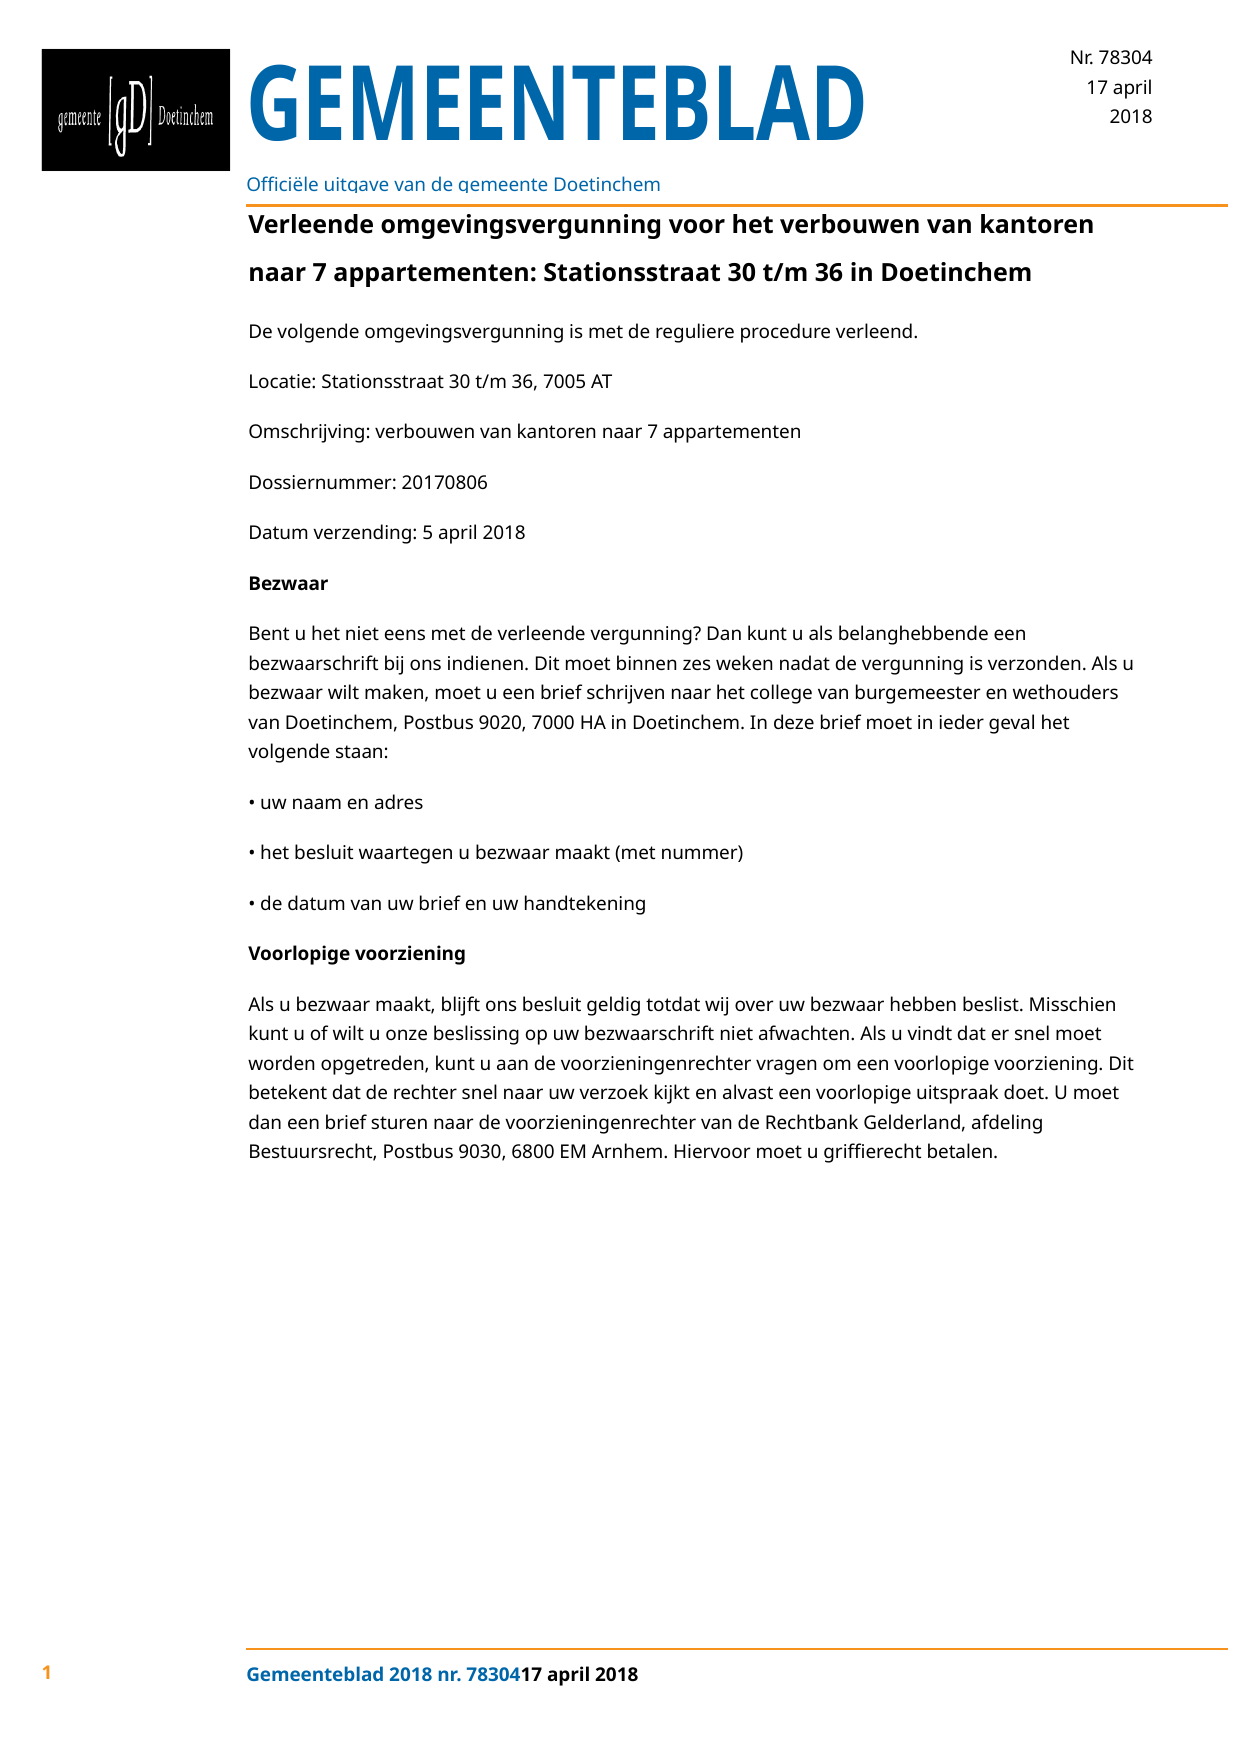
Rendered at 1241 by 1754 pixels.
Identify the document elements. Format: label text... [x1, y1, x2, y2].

text Locatie: Stationsstraat 30 t/m 36, 7005 AT [248, 368, 1152, 394]
text • de datum van uw brief en uw handtekening [248, 890, 1152, 916]
text • uw naam en adres [248, 789, 1152, 815]
text De volgende omgevingsvergunning is met de reguliere procedure verleend. [248, 318, 1152, 344]
text Bent u het niet eens met de verleende vergunning? Dan kunt u als belanghebbende een bezwaarschrift bij ons indienen. Dit moet binnen zes weken nadat de vergunning is verzonden. Als u bezwaar wilt maken, moet u een brief schrijven naar het college van burgemeester en wethouders van Doetinchem, Postbus 9020, 7000 HA in Doetinchem. In deze brief moet in ieder geval het volgende staan: [248, 620, 1152, 764]
text Omschrijving: verbouwen van kantoren naar 7 appartementen [248, 419, 1152, 444]
text Dossiernummer: 20170806 [248, 469, 1152, 495]
text Bezwaar [248, 570, 1152, 596]
text • het besluit waartegen u bezwaar maakt (met nummer) [248, 839, 1152, 865]
text Datum verzending: 5 april 2018 [248, 519, 1152, 545]
text Voorlopige voorziening [248, 940, 1152, 966]
picture [41, 47, 231, 172]
text Verleende omgevingsvergunning voor het verbouwen van kantoren naar 7 appartementen: Stationsstraat 30 t/m 36 in Doetinchem [248, 207, 1152, 288]
text Als u bezwaar maakt, blijft ons besluit geldig totdat wij over uw bezwaar hebben beslist. Misschien kunt u of wilt u onze beslissing op uw bezwaarschrift niet afwachten. Als u vindt dat er snel moet worden opgetreden, kunt u aan de voorzieningenrechter vragen om een voorlopige voorziening. Dit betekent dat de rechter snel naar uw verzoek kijkt en alvast een voorlopige uitspraak doet. U moet dan een brief sturen naar de voorzieningenrechter van de Rechtbank Gelderland, afdeling Bestuursrecht, Postbus 9030, 6800 EM Arnhem. Hiervoor moet u griffierecht betalen. [248, 991, 1152, 1164]
